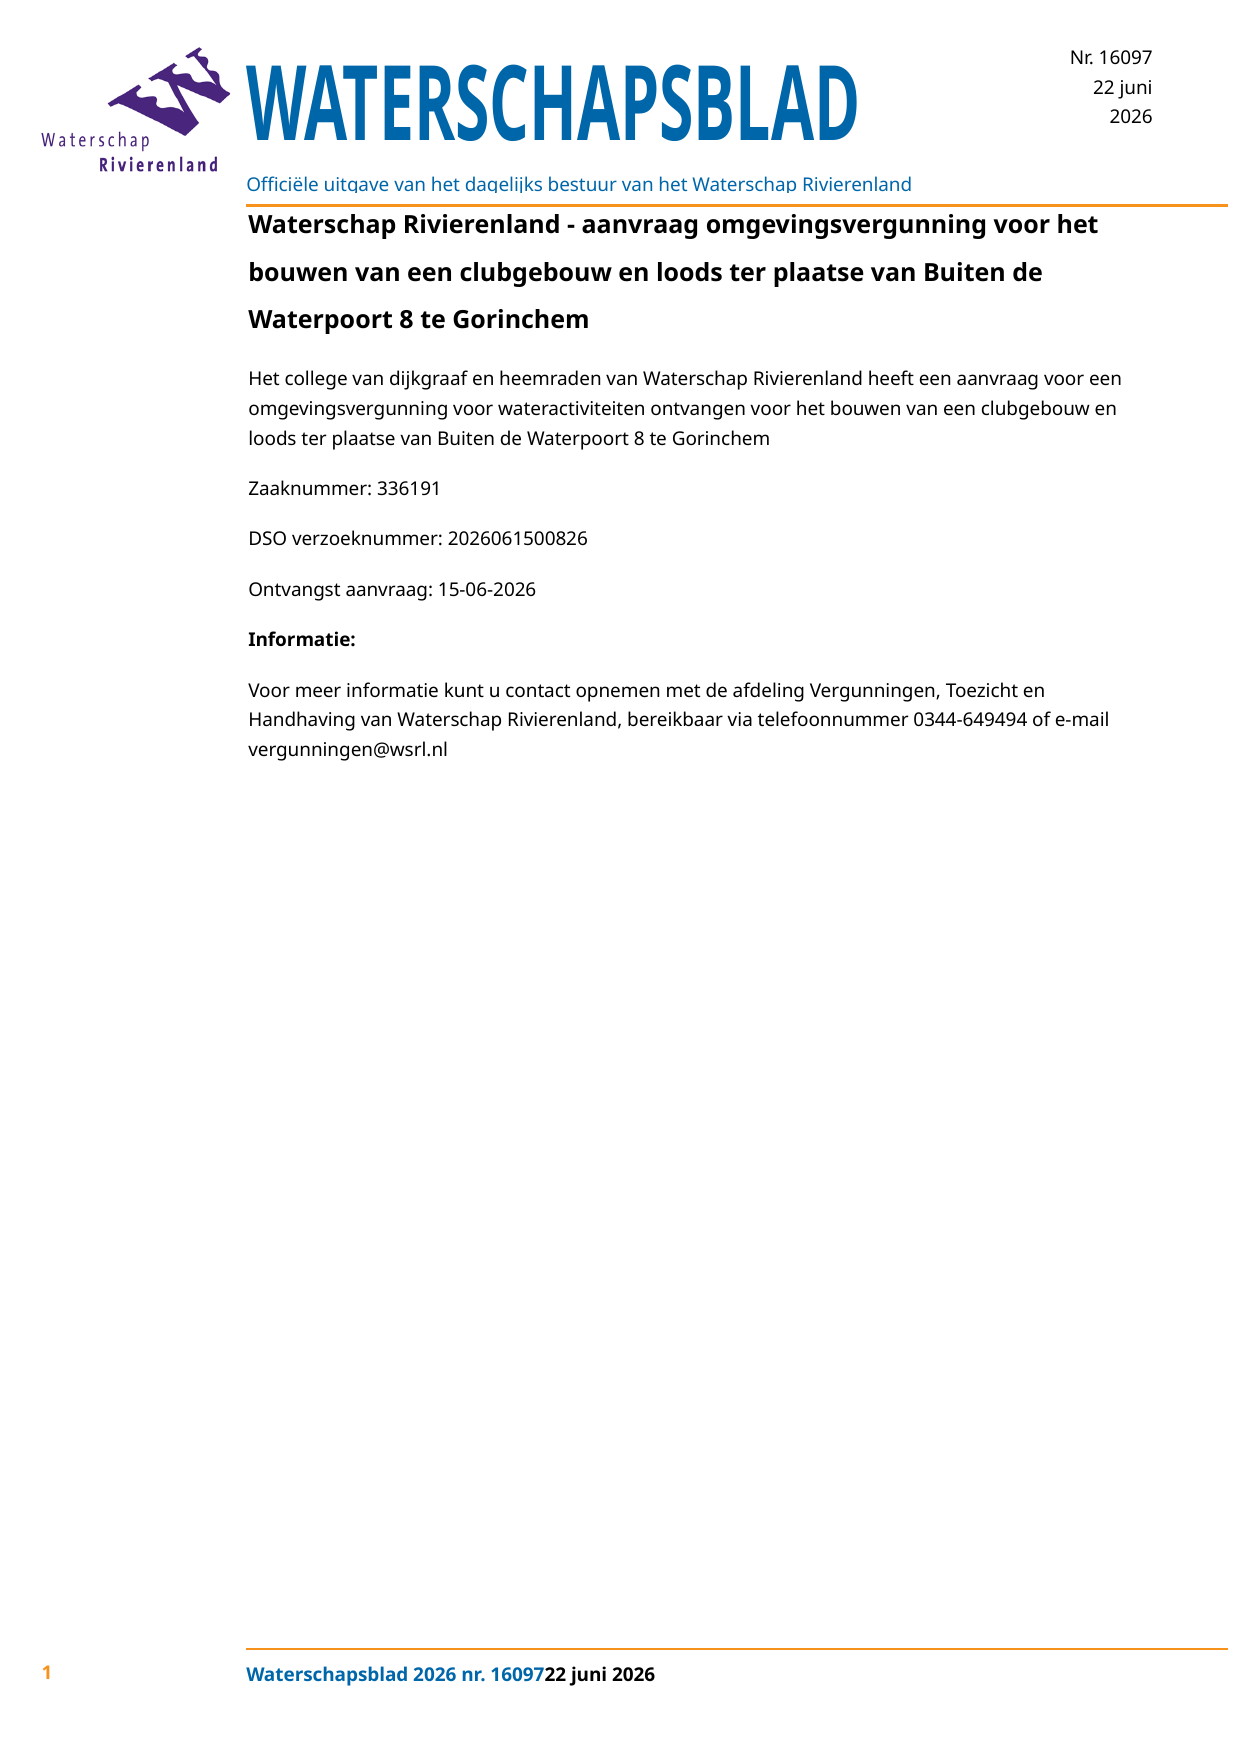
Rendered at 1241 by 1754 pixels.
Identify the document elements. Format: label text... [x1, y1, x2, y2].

text Ontvangst aanvraag: 15-06-2026 [248, 576, 1152, 602]
text DSO verzoeknummer: 2026061500826 [248, 526, 1152, 551]
text Voor meer informatie kunt u contact opnemen met de afdeling Vergunningen, Toezicht en Handhaving van Waterschap Rivierenland, bereikbaar via telefoonnummer 0344-649494 of e-mail vergunningen@wsrl.nl [248, 677, 1152, 762]
text Het college van dijkgraaf en heemraden van Waterschap Rivierenland heeft een aanvraag voor een omgevingsvergunning voor wateractiviteiten ontvangen voor het bouwen van een clubgebouw en loods ter plaatse van Buiten de Waterpoort 8 te Gorinchem [248, 366, 1152, 450]
text Informatie: [248, 626, 1152, 652]
text Waterschap Rivierenland - aanvraag omgevingsvergunning voor het bouwen van een clubgebouw en loods ter plaatse van Buiten de Waterpoort 8 te Gorinchem [248, 207, 1152, 336]
text Zaaknummer: 336191 [248, 475, 1152, 501]
picture [41, 47, 231, 172]
